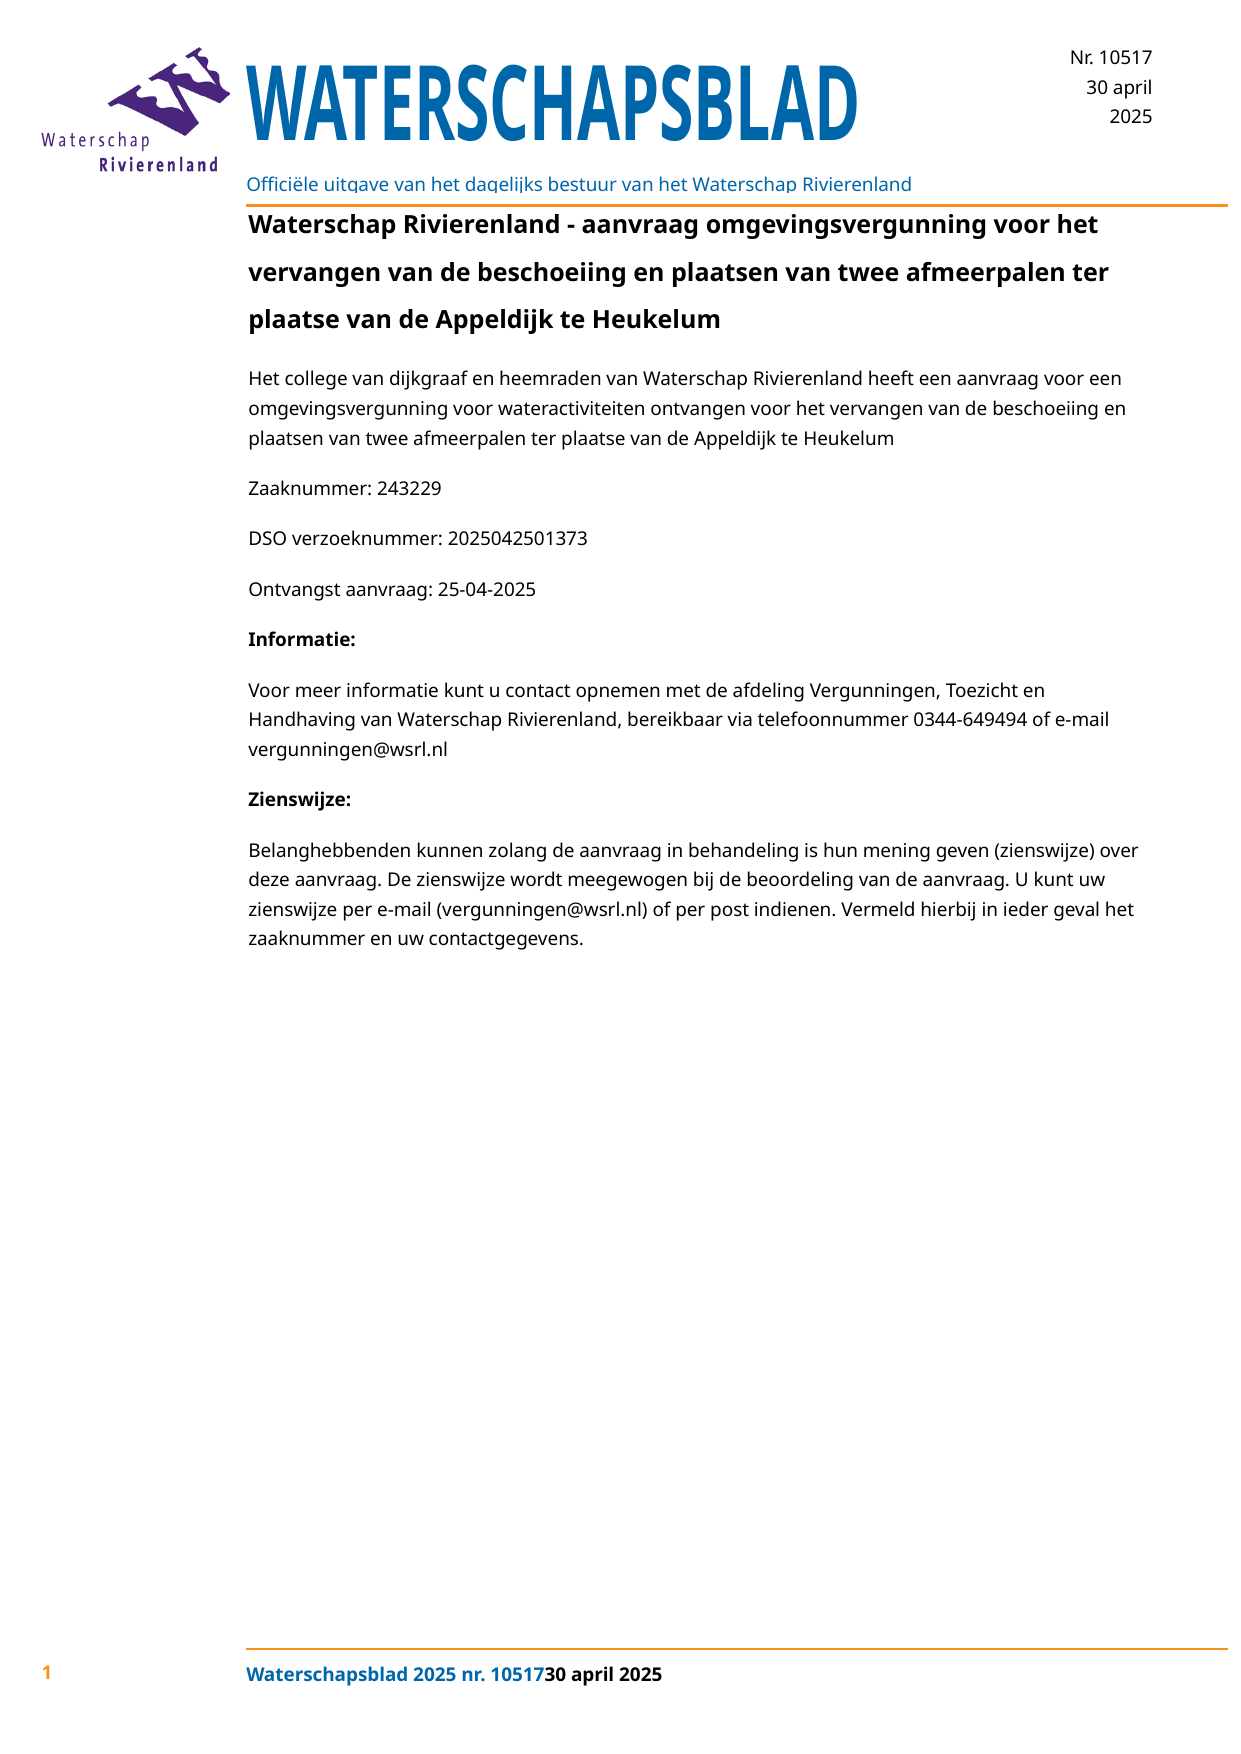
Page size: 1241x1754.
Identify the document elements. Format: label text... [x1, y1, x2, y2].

text Informatie: [248, 626, 1152, 652]
text Het college van dijkgraaf en heemraden van Waterschap Rivierenland heeft een aanvraag voor een omgevingsvergunning voor wateractiviteiten ontvangen voor het vervangen van de beschoeiing en plaatsen van twee afmeerpalen ter plaatse van de Appeldijk te Heukelum [248, 366, 1152, 450]
text Zaaknummer: 243229 [248, 475, 1152, 501]
text Ontvangst aanvraag: 25-04-2025 [248, 576, 1152, 602]
text DSO verzoeknummer: 2025042501373 [248, 526, 1152, 551]
text Waterschap Rivierenland - aanvraag omgevingsvergunning voor het vervangen van de beschoeiing en plaatsen van twee afmeerpalen ter plaatse van de Appeldijk te Heukelum [248, 207, 1152, 336]
text Zienswijze: [248, 786, 1152, 812]
picture [41, 47, 231, 172]
text Voor meer informatie kunt u contact opnemen met de afdeling Vergunningen, Toezicht en Handhaving van Waterschap Rivierenland, bereikbaar via telefoonnummer 0344-649494 of e-mail vergunningen@wsrl.nl [248, 677, 1152, 762]
text Belanghebbenden kunnen zolang de aanvraag in behandeling is hun mening geven (zienswijze) over deze aanvraag. De zienswijze wordt meegewogen bij de beoordeling van de aanvraag. U kunt uw zienswijze per e-mail (vergunningen@wsrl.nl) of per post indienen. Vermeld hierbij in ieder geval het zaaknummer en uw contactgegevens. [248, 837, 1152, 951]
